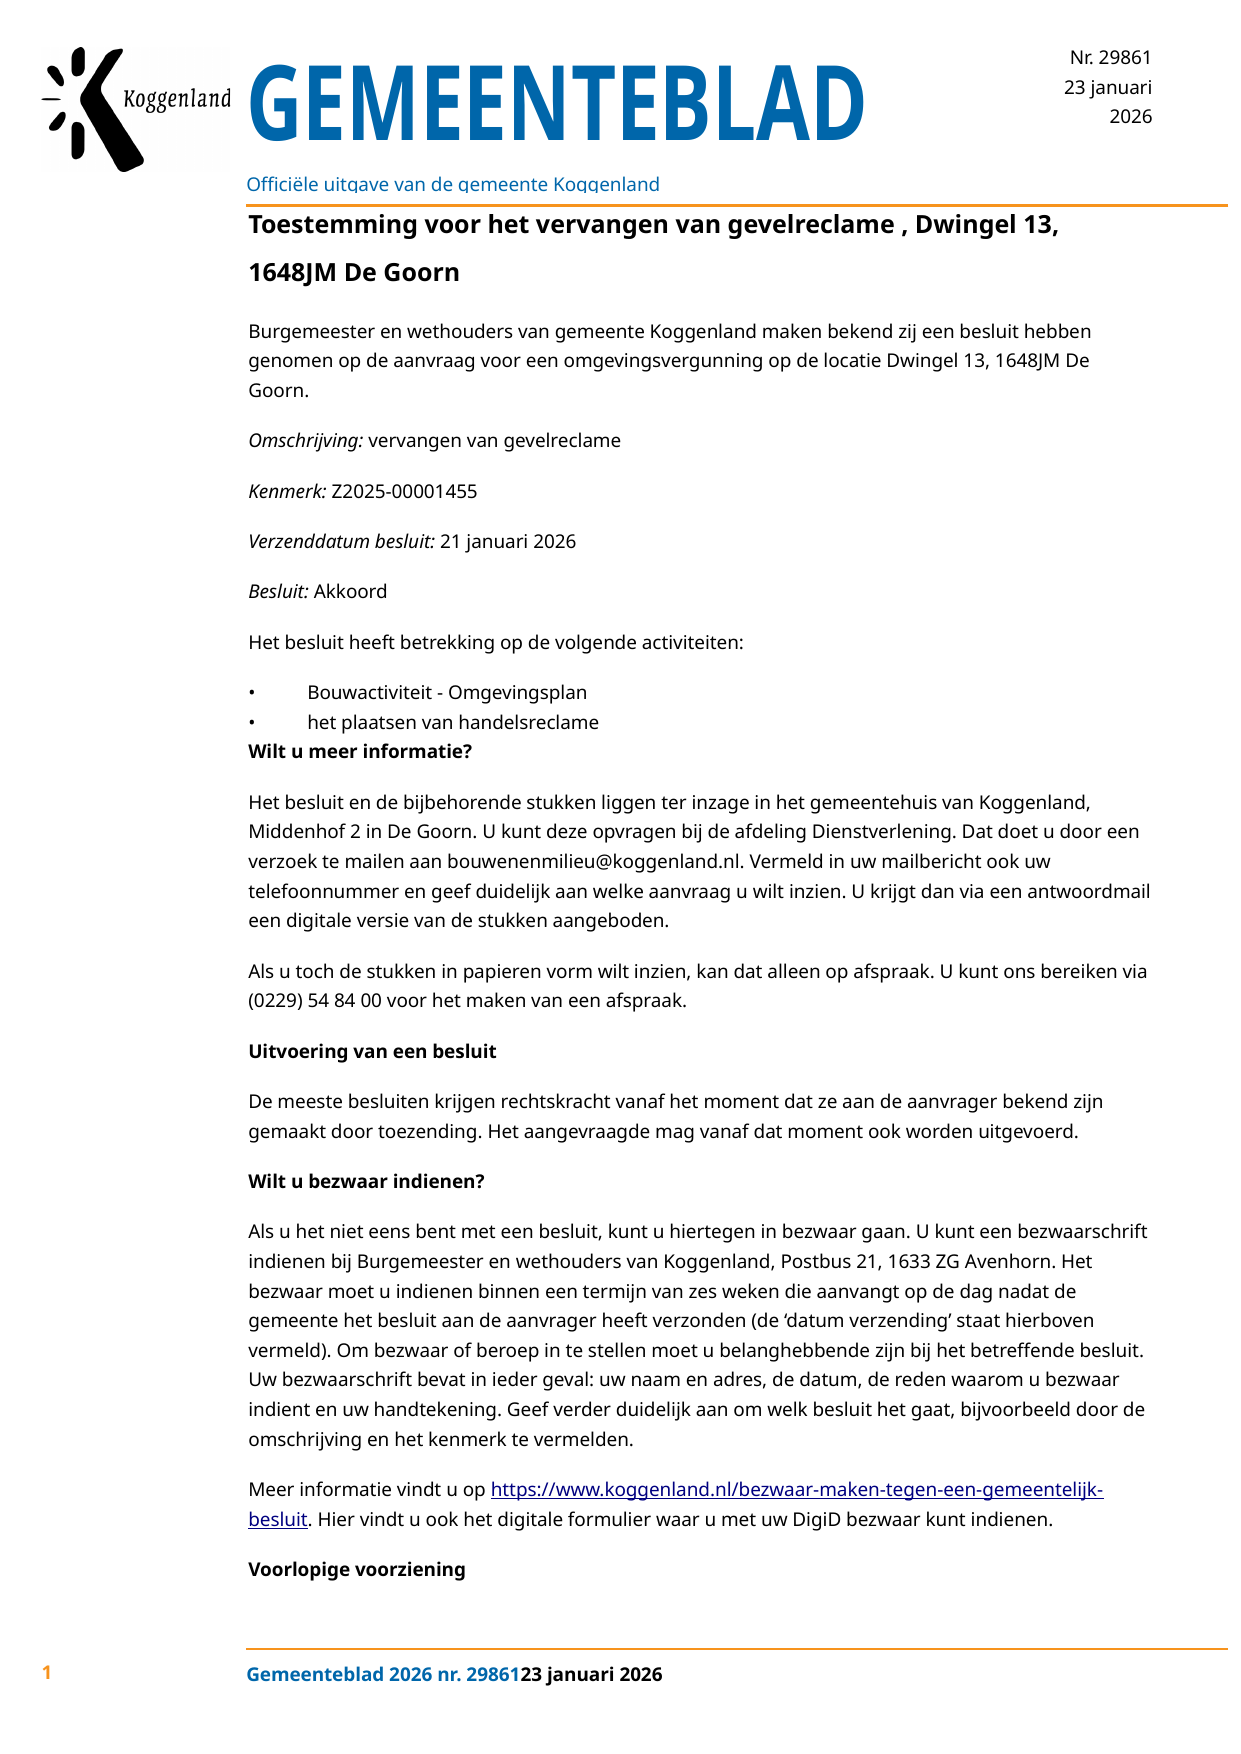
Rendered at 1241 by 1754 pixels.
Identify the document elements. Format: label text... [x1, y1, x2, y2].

text Wilt u meer informatie? [248, 739, 1152, 764]
list Bouwactiviteit - Omgevingsplan [248, 679, 1152, 705]
text Kenmerk: Z2025-00001455 [248, 478, 1152, 504]
text Verzenddatum besluit: 21 januari 2026 [248, 528, 1152, 554]
text Toestemming voor het vervangen van gevelreclame , Dwingel 13, 1648JM De Goorn [248, 207, 1152, 288]
text Wilt u bezwaar indienen? [248, 1168, 1152, 1194]
text Omschrijving: vervangen van gevelreclame [248, 427, 1152, 453]
text Als u het niet eens bent met een besluit, kunt u hiertegen in bezwaar gaan. U kunt een bezwaarschrift indienen bij Burgemeester en wethouders van Koggenland, Postbus 21, 1633 ZG Avenhorn. Het bezwaar moet u indienen binnen een termijn van zes weken die aanvangt op de dag nadat de gemeente het besluit aan de aanvrager heeft verzonden (de ‘datum verzending’ staat hierboven vermeld). Om bezwaar of beroep in te stellen moet u belanghebbende zijn bij het betreffende besluit. Uw bezwaarschrift bevat in ieder geval: uw naam en adres, de datum, de reden waarom u bezwaar indient en uw handtekening. Geef verder duidelijk aan om welk besluit het gaat, bijvoorbeeld door de omschrijving en het kenmerk te vermelden. [248, 1219, 1152, 1452]
list het plaatsen van handelsreclame [248, 709, 1152, 735]
text Meer informatie vindt u op https://www.koggenland.nl/bezwaar-maken-tegen-een-gemeentelijk-besluit. Hier vindt u ook het digitale formulier waar u met uw DigiD bezwaar kunt indienen. [248, 1476, 1152, 1532]
text Het besluit en de bijbehorende stukken liggen ter inzage in het gemeentehuis van Koggenland, Middenhof 2 in De Goorn. U kunt deze opvragen bij de afdeling Dienstverlening. Dat doet u door een verzoek te mailen aan bouwenenmilieu@koggenland.nl. Vermeld in uw mailbericht ook uw telefoonnummer en geef duidelijk aan welke aanvraag u wilt inzien. U krijgt dan via een antwoordmail een digitale versie van de stukken aangeboden. [248, 789, 1152, 933]
picture [41, 47, 231, 172]
text Als u toch de stukken in papieren vorm wilt inzien, kan dat alleen op afspraak. U kunt ons bereiken via (0229) 54 84 00 voor het maken van een afspraak. [248, 958, 1152, 1013]
text Uitvoering van een besluit [248, 1038, 1152, 1064]
text Het besluit heeft betrekking op de volgende activiteiten: [248, 629, 1152, 655]
text Voorlopige voorziening [248, 1556, 1152, 1582]
text Besluit: Akkoord [248, 579, 1152, 604]
text Burgemeester en wethouders van gemeente Koggenland maken bekend zij een besluit hebben genomen op de aanvraag voor een omgevingsvergunning op de locatie Dwingel 13, 1648JM De Goorn. [248, 318, 1152, 403]
text De meeste besluiten krijgen rechtskracht vanaf het moment dat ze aan de aanvrager bekend zijn gemaakt door toezending. Het aangevraagde mag vanaf dat moment ook worden uitgevoerd. [248, 1088, 1152, 1144]
